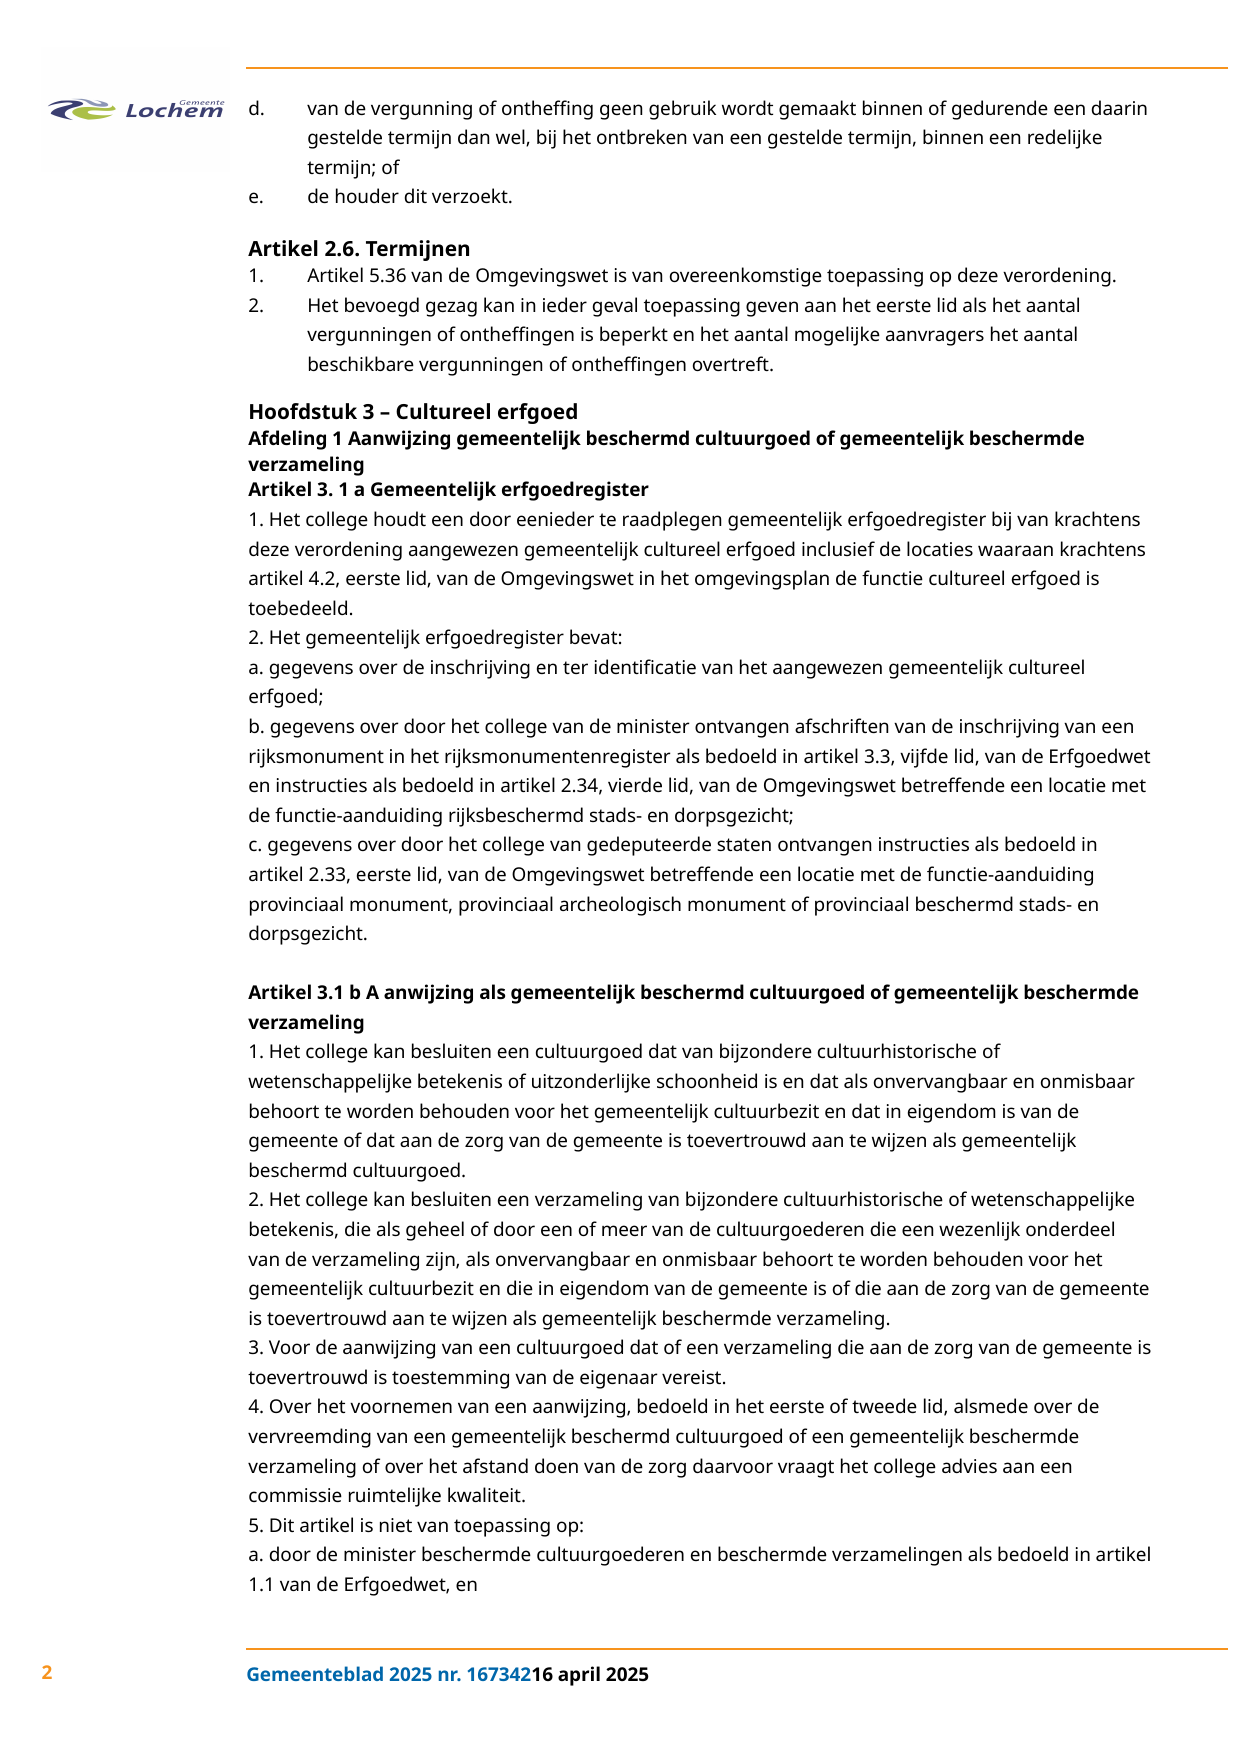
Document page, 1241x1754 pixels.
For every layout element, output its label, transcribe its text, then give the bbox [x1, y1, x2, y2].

text b. gegevens over door het college van de minister ontvangen afschriften van de inschrijving van een rijksmonument in het rijksmonumentenregister als bedoeld in artikel 3.3, vijfde lid, van de Erfgoedwet en instructies als bedoeld in artikel 2.34, vierde lid, van de Omgevingswet betreffende een locatie met de functie-aanduiding rijksbeschermd stads- en dorpsgezicht; [248, 713, 1152, 828]
text 2. Het gemeentelijk erfgoedregister bevat: [248, 624, 1152, 650]
text Artikel 3. 1 a Gemeentelijk erfgoedregister [248, 477, 1152, 502]
text 1. Het college houdt een door eenieder te raadplegen gemeentelijk erfgoedregister bij van krachtens deze verordening aangewezen gemeentelijk cultureel erfgoed inclusief de locaties waaraan krachtens artikel 4.2, eerste lid, van de Omgevingswet in het omgevingsplan de functie cultureel erfgoed is toebedeeld. [248, 506, 1152, 621]
text 3. Voor de aanwijzing van een cultuurgoed dat of een verzameling die aan de zorg van de gemeente is toevertrouwd is toestemming van de eigenaar vereist. [248, 1334, 1152, 1390]
list Artikel 5.36 van de Omgevingswet is van overeenkomstige toepassing op deze verordening. [248, 262, 1152, 288]
text Artikel 2.6. Termijnen [248, 234, 1152, 262]
text 1. Het college kan besluiten een cultuurgoed dat van bijzondere cultuurhistorische of wetenschappelijke betekenis of uitzonderlijke schoonheid is en dat als onvervangbaar en onmisbaar behoort te worden behouden voor het gemeentelijk cultuurbezit en dat in eigendom is van de gemeente of dat aan de zorg van de gemeente is toevertrouwd aan te wijzen als gemeentelijk beschermd cultuurgoed. [248, 1039, 1152, 1183]
text 5. Dit artikel is niet van toepassing op: [248, 1512, 1152, 1538]
text a. gegevens over de inschrijving en ter identificatie van het aangewezen gemeentelijk cultureel erfgoed; [248, 654, 1152, 709]
list Het bevoegd gezag kan in ieder geval toepassing geven aan het eerste lid als het aantal vergunningen of ontheffingen is beperkt en het aantal mogelijke aanvragers het aantal beschikbare vergunningen of ontheffingen overtreft. [248, 292, 1152, 377]
text Afdeling 1 Aanwijzing gemeentelijk beschermd cultuurgoed of gemeentelijk beschermde verzameling [248, 425, 1152, 477]
text a. door de minister beschermde cultuurgoederen en beschermde verzamelingen als bedoeld in artikel 1.1 van de Erfgoedwet, en [248, 1542, 1152, 1597]
text c. gegevens over door het college van gedeputeerde staten ontvangen instructies als bedoeld in artikel 2.33, eerste lid, van de Omgevingswet betreffende een locatie met de functie-aanduiding provinciaal monument, provinciaal archeologisch monument of provinciaal beschermd stads- en dorpsgezicht. [248, 832, 1152, 946]
text Artikel 3.1 b A anwijzing als gemeentelijk beschermd cultuurgoed of gemeentelijk beschermde verzameling [248, 979, 1152, 1035]
text Hoofdstuk 3 – Cultureel erfgoed [248, 397, 1152, 425]
text 4. Over het voornemen van een aanwijzing, bedoeld in het eerste of tweede lid, alsmede over de vervreemding van een gemeentelijk beschermd cultuurgoed of een gemeentelijk beschermde verzameling of over het afstand doen van de zorg daarvoor vraagt het college advies aan een commissie ruimtelijke kwaliteit. [248, 1394, 1152, 1508]
list van de vergunning of ontheffing geen gebruik wordt gemaakt binnen of gedurende een daarin gestelde termijn dan wel, bij het ontbreken van een gestelde termijn, binnen een redelijke termijn; of [248, 95, 1152, 180]
text 2. Het college kan besluiten een verzameling van bijzondere cultuurhistorische of wetenschappelijke betekenis, die als geheel of door een of meer van de cultuurgoederen die een wezenlijk onderdeel van de verzameling zijn, als onvervangbaar en onmisbaar behoort te worden behouden voor het gemeentelijk cultuurbezit en die in eigendom van de gemeente is of die aan de zorg van de gemeente is toevertrouwd aan te wijzen als gemeentelijk beschermde verzameling. [248, 1187, 1152, 1331]
picture [41, 47, 231, 172]
list de houder dit verzoekt. [248, 183, 1152, 209]
